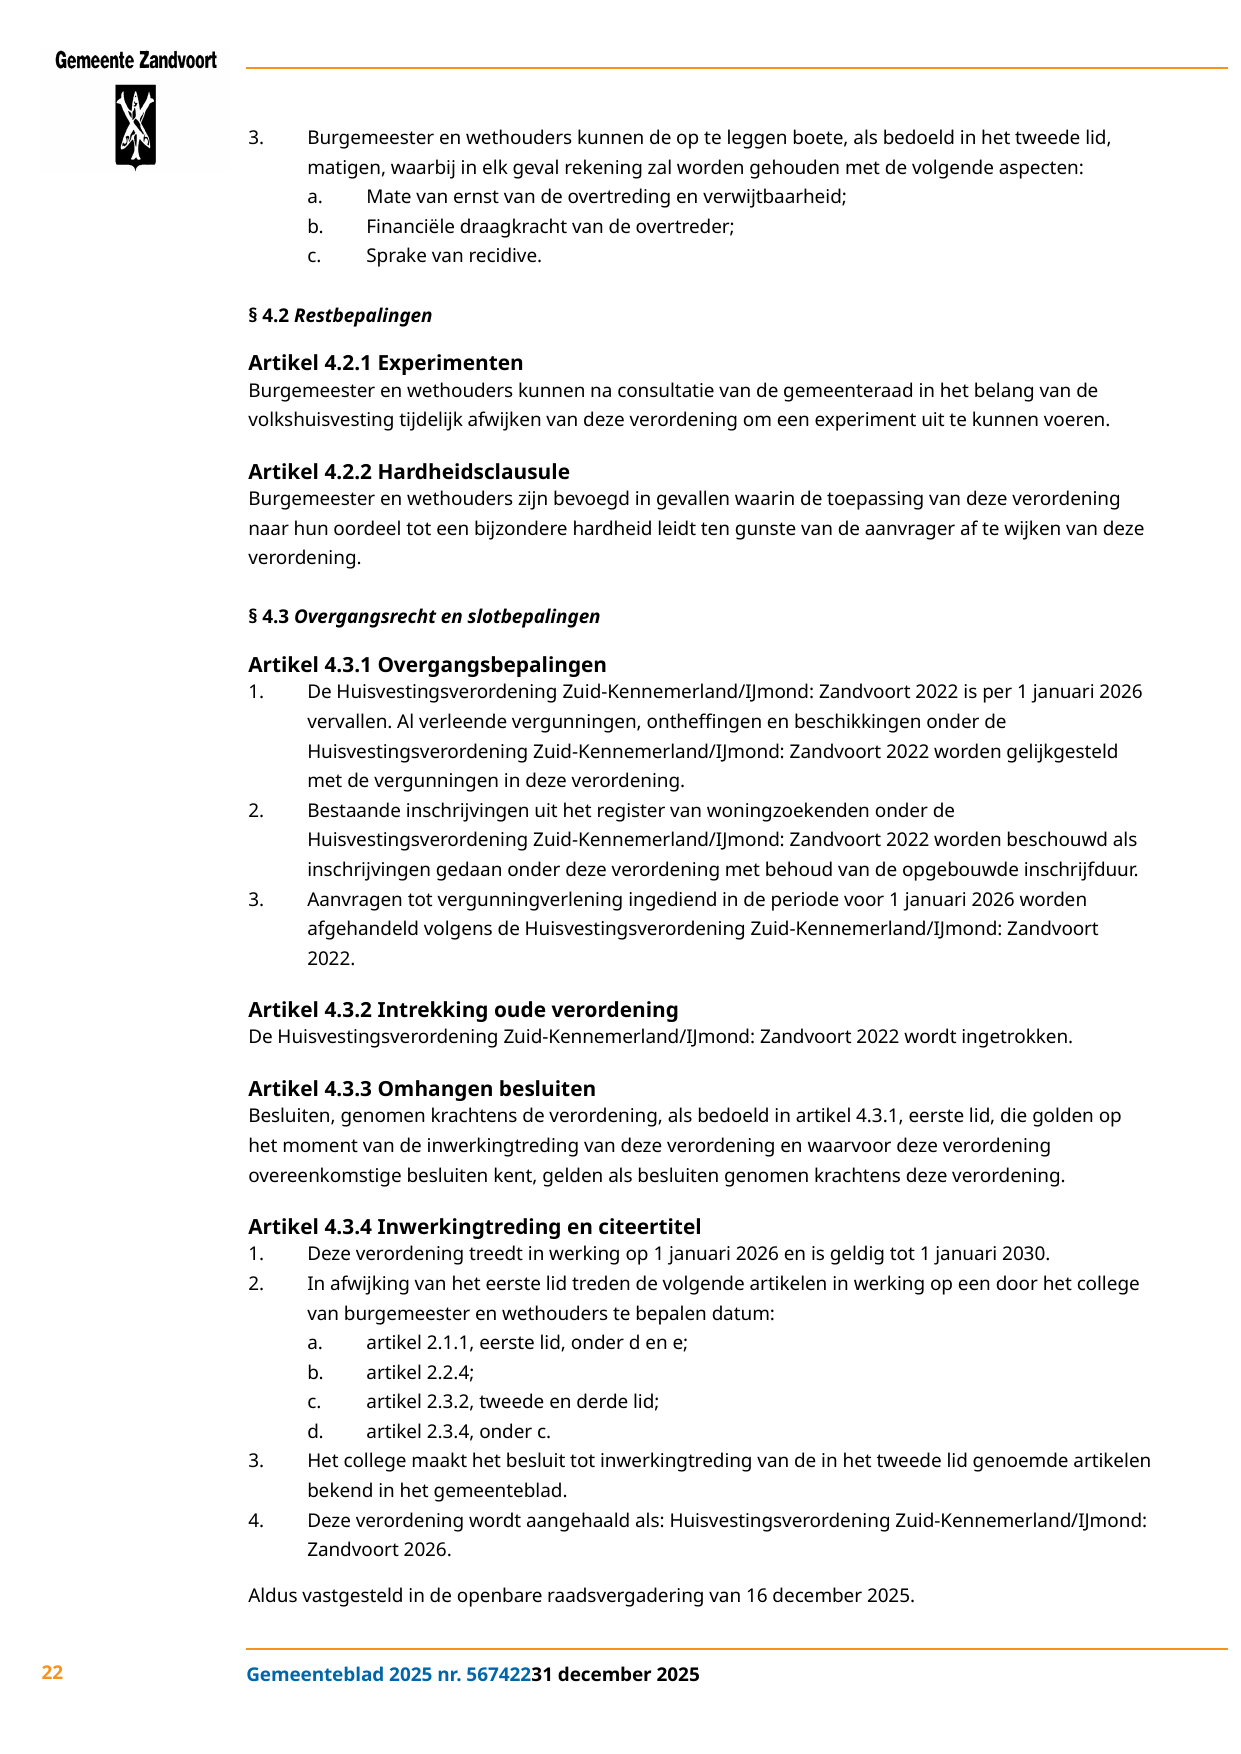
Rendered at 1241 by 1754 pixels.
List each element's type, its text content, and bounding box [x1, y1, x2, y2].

text Artikel 4.3.3 Omhangen besluiten [248, 1074, 1152, 1103]
picture [41, 47, 231, 172]
list Mate van ernst van de overtreding en verwijtbaarheid; [307, 183, 1152, 209]
list Bestaande inschrijvingen uit het register van woningzoekenden onder de Huisvestingsverordening Zuid-Kennemerland/IJmond: Zandvoort 2022 worden beschouwd als inschrijvingen gedaan onder deze verordening met behoud van de opgebouwde inschrijfduur. [248, 797, 1152, 882]
list Deze verordening treedt in werking op 1 januari 2026 en is geldig tot 1 januari 2030. [248, 1241, 1152, 1266]
text Artikel 4.3.1 Overgangsbepalingen [248, 650, 1152, 679]
list Deze verordening wordt aangehaald als: Huisvestingsverordening Zuid-Kennemerland/IJmond: Zandvoort 2026. [248, 1507, 1152, 1562]
list Aanvragen tot vergunningverlening ingediend in de periode voor 1 januari 2026 worden afgehandeld volgens de Huisvestingsverordening Zuid-Kennemerland/IJmond: Zandvoort 2022. [248, 886, 1152, 971]
text Artikel 4.3.2 Intrekking oude verordening [248, 995, 1152, 1024]
list Financiële draagkracht van de overtreder; [307, 213, 1152, 239]
list Het college maakt het besluit tot inwerkingtreding van de in het tweede lid genoemde artikelen bekend in het gemeenteblad. [248, 1448, 1152, 1503]
text De Huisvestingsverordening Zuid-Kennemerland/IJmond: Zandvoort 2022 wordt ingetrokken. [248, 1024, 1152, 1049]
text Artikel 4.2.2 Hardheidsclausule [248, 457, 1152, 485]
text Burgemeester en wethouders kunnen na consultatie van de gemeenteraad in het belang van de volkshuisvesting tijdelijk afwijken van deze verordening om een experiment uit te kunnen voeren. [248, 377, 1152, 432]
list De Huisvestingsverordening Zuid-Kennemerland/IJmond: Zandvoort 2022 is per 1 januari 2026 vervallen. Al verleende vergunningen, ontheffingen en beschikkingen onder de Huisvestingsverordening Zuid-Kennemerland/IJmond: Zandvoort 2022 worden gelijkgesteld met de vergunningen in deze verordening. [248, 679, 1152, 793]
list Sprake van recidive. [307, 243, 1152, 268]
list artikel 2.3.2, tweede en derde lid; [307, 1388, 1152, 1414]
list artikel 2.2.4; [307, 1359, 1152, 1385]
list Burgemeester en wethouders kunnen de op te leggen boete, als bedoeld in het tweede lid, matigen, waarbij in elk geval rekening zal worden gehouden met de volgende aspecten: [248, 124, 1152, 180]
text § 4.3 Overgangsrecht en slotbepalingen [248, 604, 1152, 629]
text Aldus vastgesteld in de openbare raadsvergadering van 16 december 2025. [248, 1582, 1152, 1608]
list In afwijking van het eerste lid treden de volgende artikelen in werking op een door het college van burgemeester en wethouders te bepalen datum: [248, 1270, 1152, 1326]
text Besluiten, genomen krachtens de verordening, als bedoeld in artikel 4.3.1, eerste lid, die golden op het moment van de inwerkingtreding van deze verordening en waarvoor deze verordening overeenkomstige besluiten kent, gelden als besluiten genomen krachtens deze verordening. [248, 1103, 1152, 1187]
text Artikel 4.2.1 Experimenten [248, 348, 1152, 377]
text Artikel 4.3.4 Inwerkingtreding en citeertitel [248, 1212, 1152, 1241]
text Burgemeester en wethouders zijn bevoegd in gevallen waarin de toepassing van deze verordening naar hun oordeel tot een bijzondere hardheid leidt ten gunste van de aanvrager af te wijken van deze verordening. [248, 485, 1152, 570]
list artikel 2.3.4, onder c. [307, 1418, 1152, 1444]
list artikel 2.1.1, eerste lid, onder d en e; [307, 1329, 1152, 1355]
text § 4.2 Restbepalingen [248, 302, 1152, 328]
